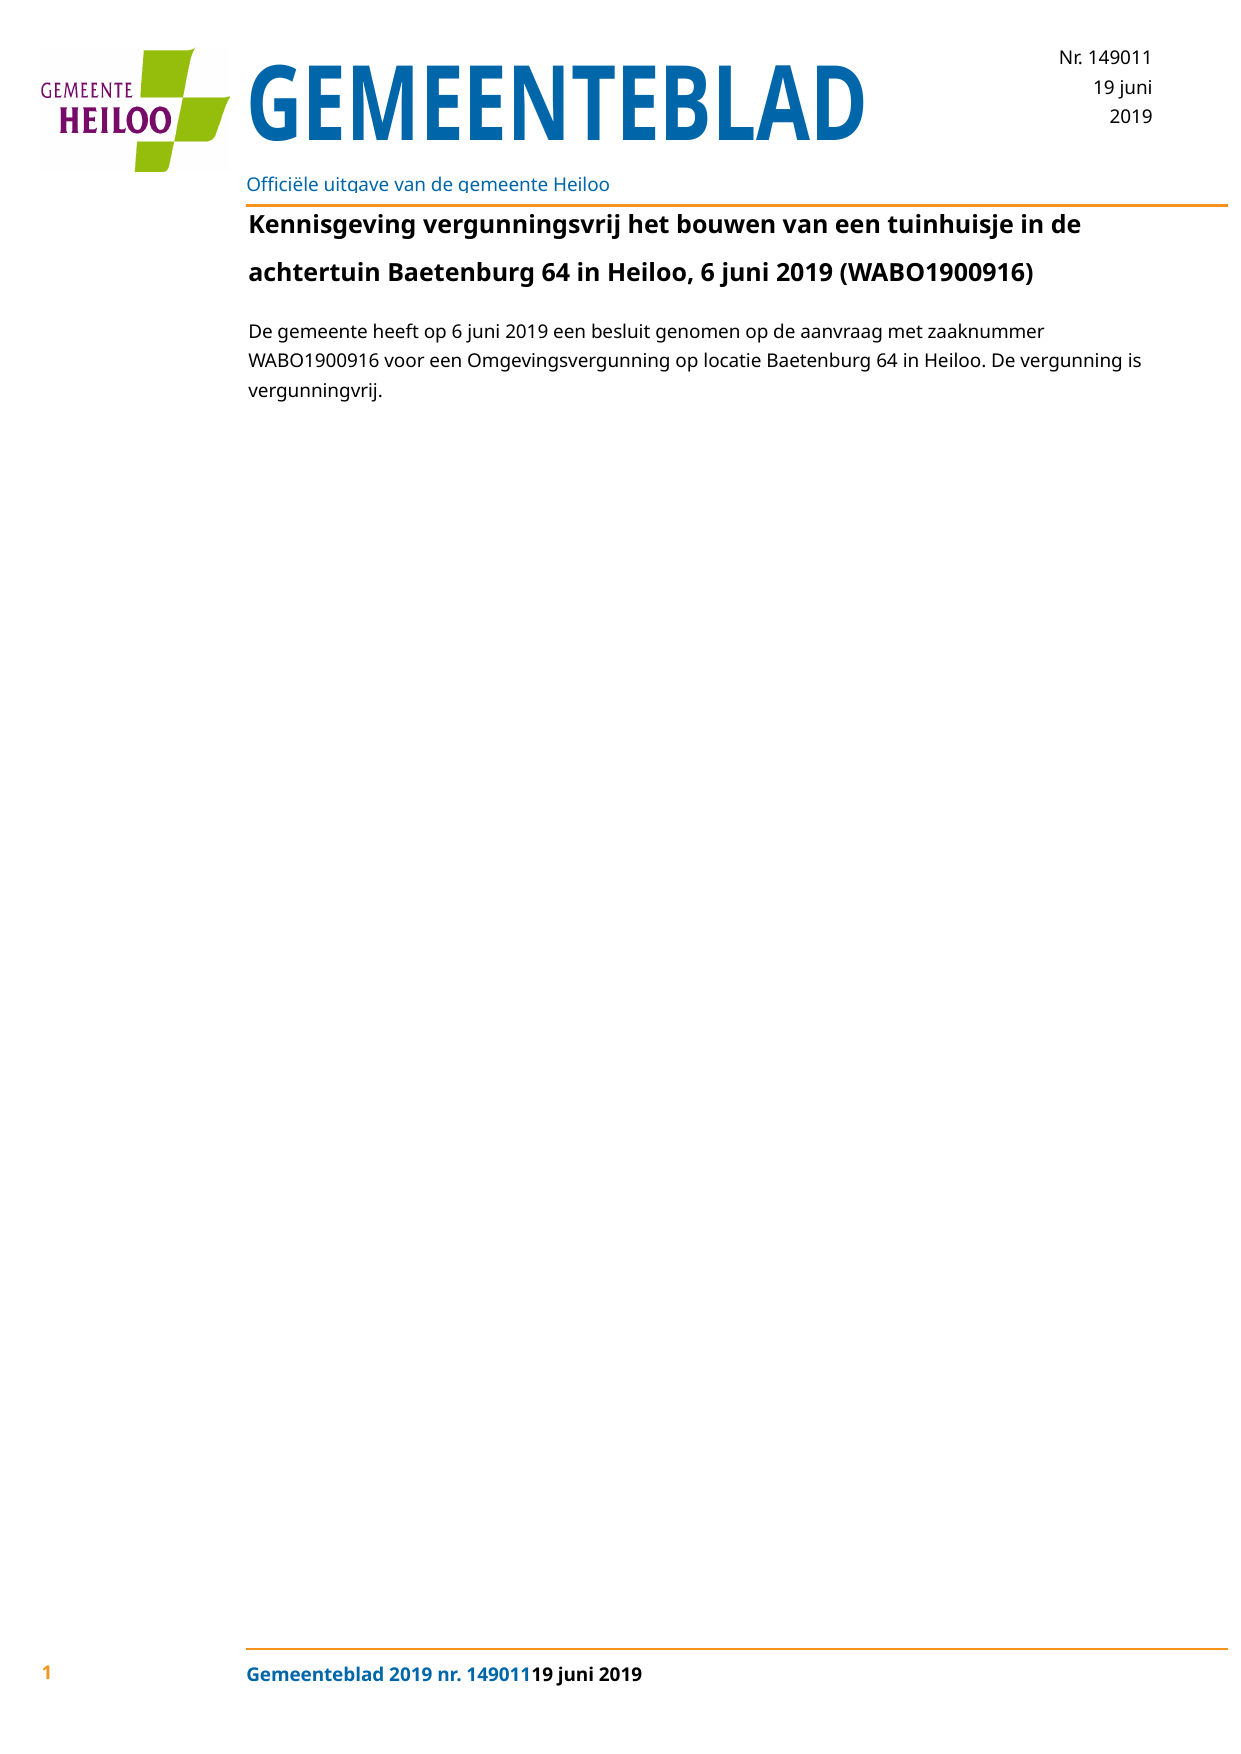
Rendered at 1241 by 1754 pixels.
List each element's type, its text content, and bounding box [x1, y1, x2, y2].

text Kennisgeving vergunningsvrij het bouwen van een tuinhuisje in de achtertuin Baetenburg 64 in Heiloo, 6 juni 2019 (WABO1900916) [248, 207, 1152, 288]
picture [41, 47, 231, 172]
text De gemeente heeft op 6 juni 2019 een besluit genomen op de aanvraag met zaaknummer WABO1900916 voor een Omgevingsvergunning op locatie Baetenburg 64 in Heiloo. De vergunning is vergunningvrij. [248, 318, 1152, 403]
